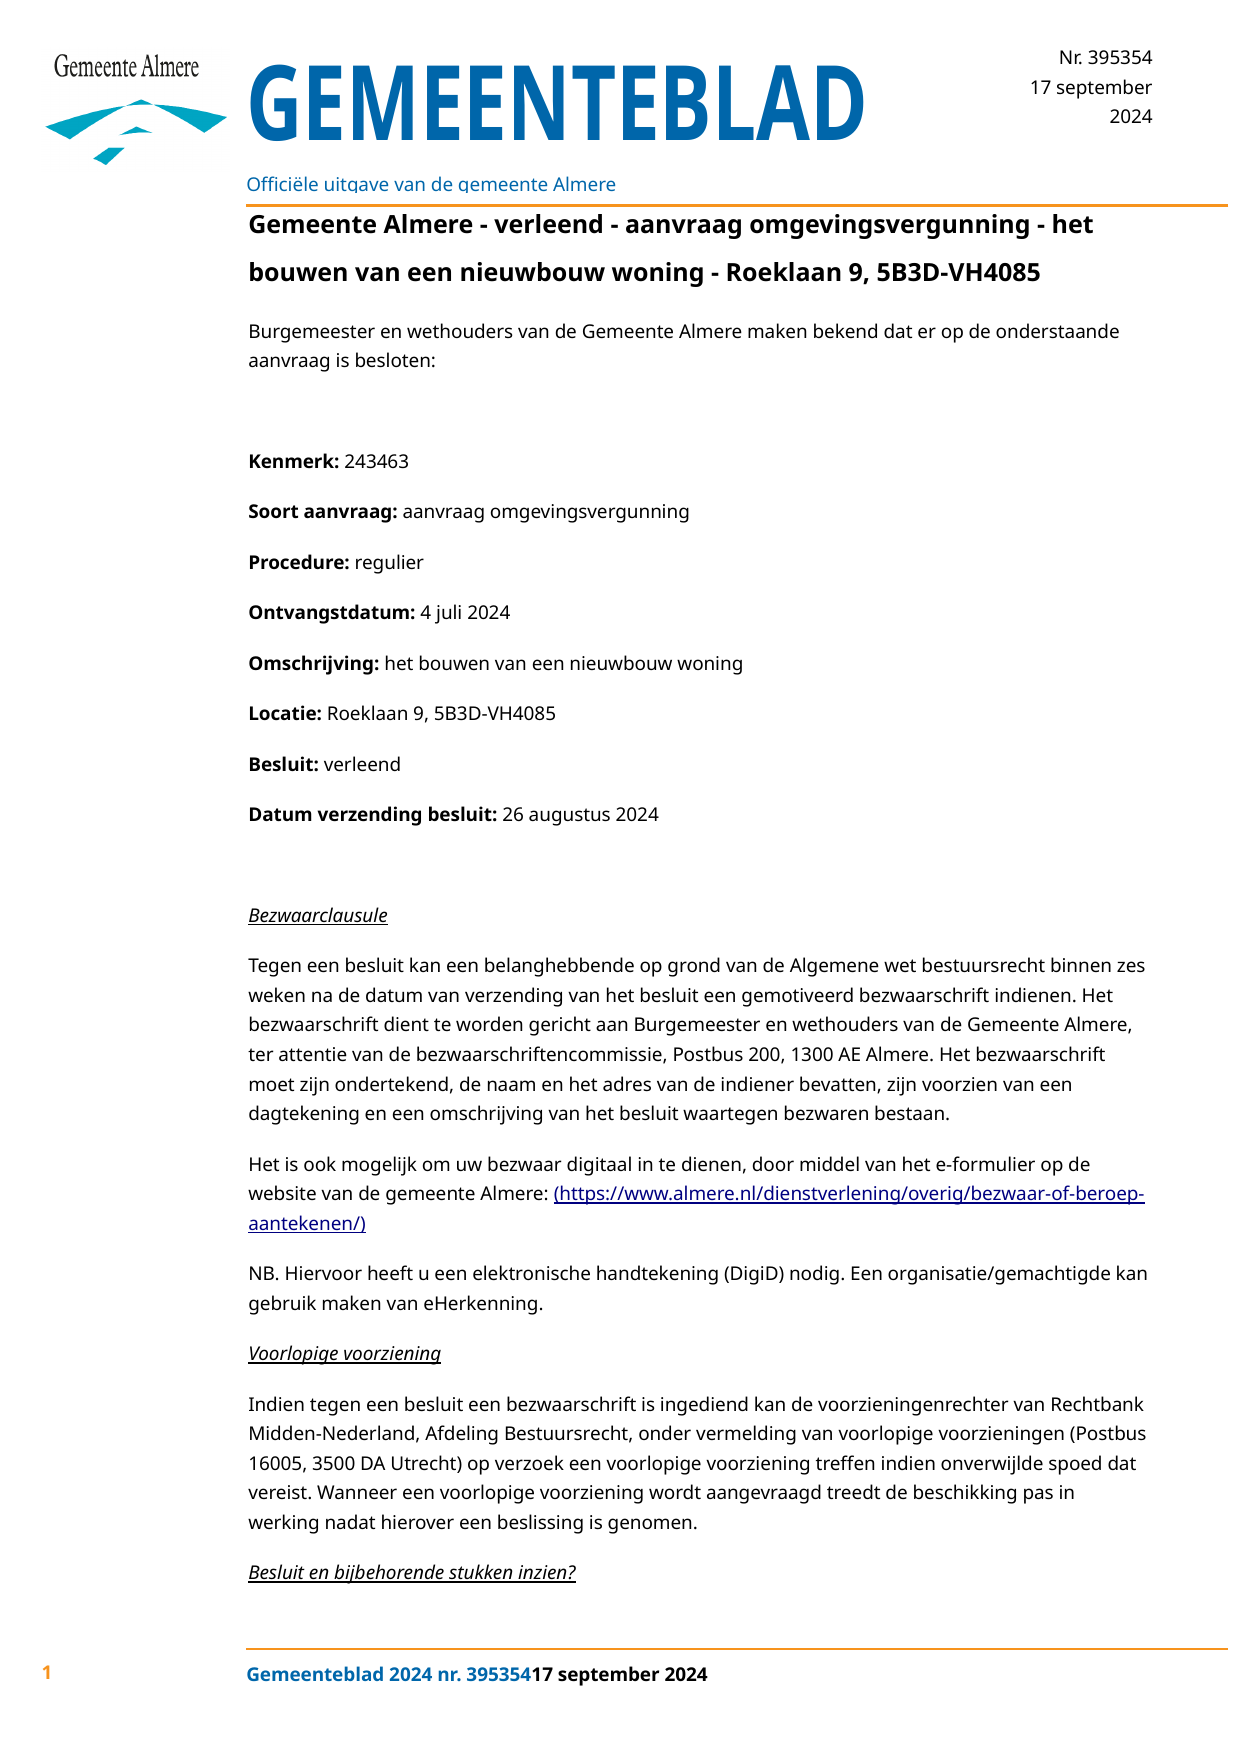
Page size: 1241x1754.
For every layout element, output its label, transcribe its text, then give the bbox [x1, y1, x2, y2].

text Gemeente Almere - verleend - aanvraag omgevingsvergunning - het bouwen van een nieuwbouw woning - Roeklaan 9, 5B3D-VH4085 [248, 207, 1152, 288]
text Voorlopige voorziening [248, 1340, 1152, 1366]
text Tegen een besluit kan een belanghebbende op grond van de Algemene wet bestuursrecht binnen zes weken na de datum van verzending van het besluit een gemotiveerd bezwaarschrift indienen. Het bezwaarschrift dient te worden gericht aan Burgemeester en wethouders van de Gemeente Almere, ter attentie van de bezwaarschriftencommissie, Postbus 200, 1300 AE Almere. Het bezwaarschrift moet zijn ondertekend, de naam en het adres van de indiener bevatten, zijn voorzien van een dagtekening en een omschrijving van het besluit waartegen bezwaren bestaan. [248, 952, 1152, 1126]
text Het is ook mogelijk om uw bezwaar digitaal in te dienen, door middel van het e-formulier op de website van de gemeente Almere: (https://www.almere.nl/dienstverlening/overig/bezwaar-of-beroep-aantekenen/) [248, 1151, 1152, 1236]
text Bezwaarclausule [248, 902, 1152, 928]
picture [41, 47, 231, 172]
text NB. Hiervoor heeft u een elektronische handtekening (DigiD) nodig. Een organisatie/gemachtigde kan gebruik maken van eHerkenning. [248, 1260, 1152, 1316]
text Besluit en bijbehorende stukken inzien? [248, 1559, 1152, 1585]
text Burgemeester en wethouders van de Gemeente Almere maken bekend dat er op de onderstaande aanvraag is besloten: [248, 318, 1152, 373]
text Locatie: Roeklaan 9, 5B3D-VH4085 [248, 700, 1152, 726]
text Procedure: regulier [248, 549, 1152, 575]
text Omschrijving: het bouwen van een nieuwbouw woning [248, 650, 1152, 676]
text Indien tegen een besluit een bezwaarschrift is ingediend kan de voorzieningenrechter van Rechtbank Midden-Nederland, Afdeling Bestuursrecht, onder vermelding van voorlopige voorzieningen (Postbus 16005, 3500 DA Utrecht) op verzoek een voorlopige voorziening treffen indien onverwijlde spoed dat vereist. Wanneer een voorlopige voorziening wordt aangevraagd treedt de beschikking pas in werking nadat hierover een beslissing is genomen. [248, 1391, 1152, 1535]
text Kenmerk: 243463 [248, 448, 1152, 474]
text Datum verzending besluit: 26 augustus 2024 [248, 801, 1152, 827]
text Ontvangstdatum: 4 juli 2024 [248, 599, 1152, 625]
text Soort aanvraag: aanvraag omgevingsvergunning [248, 499, 1152, 524]
text Besluit: verleend [248, 751, 1152, 777]
